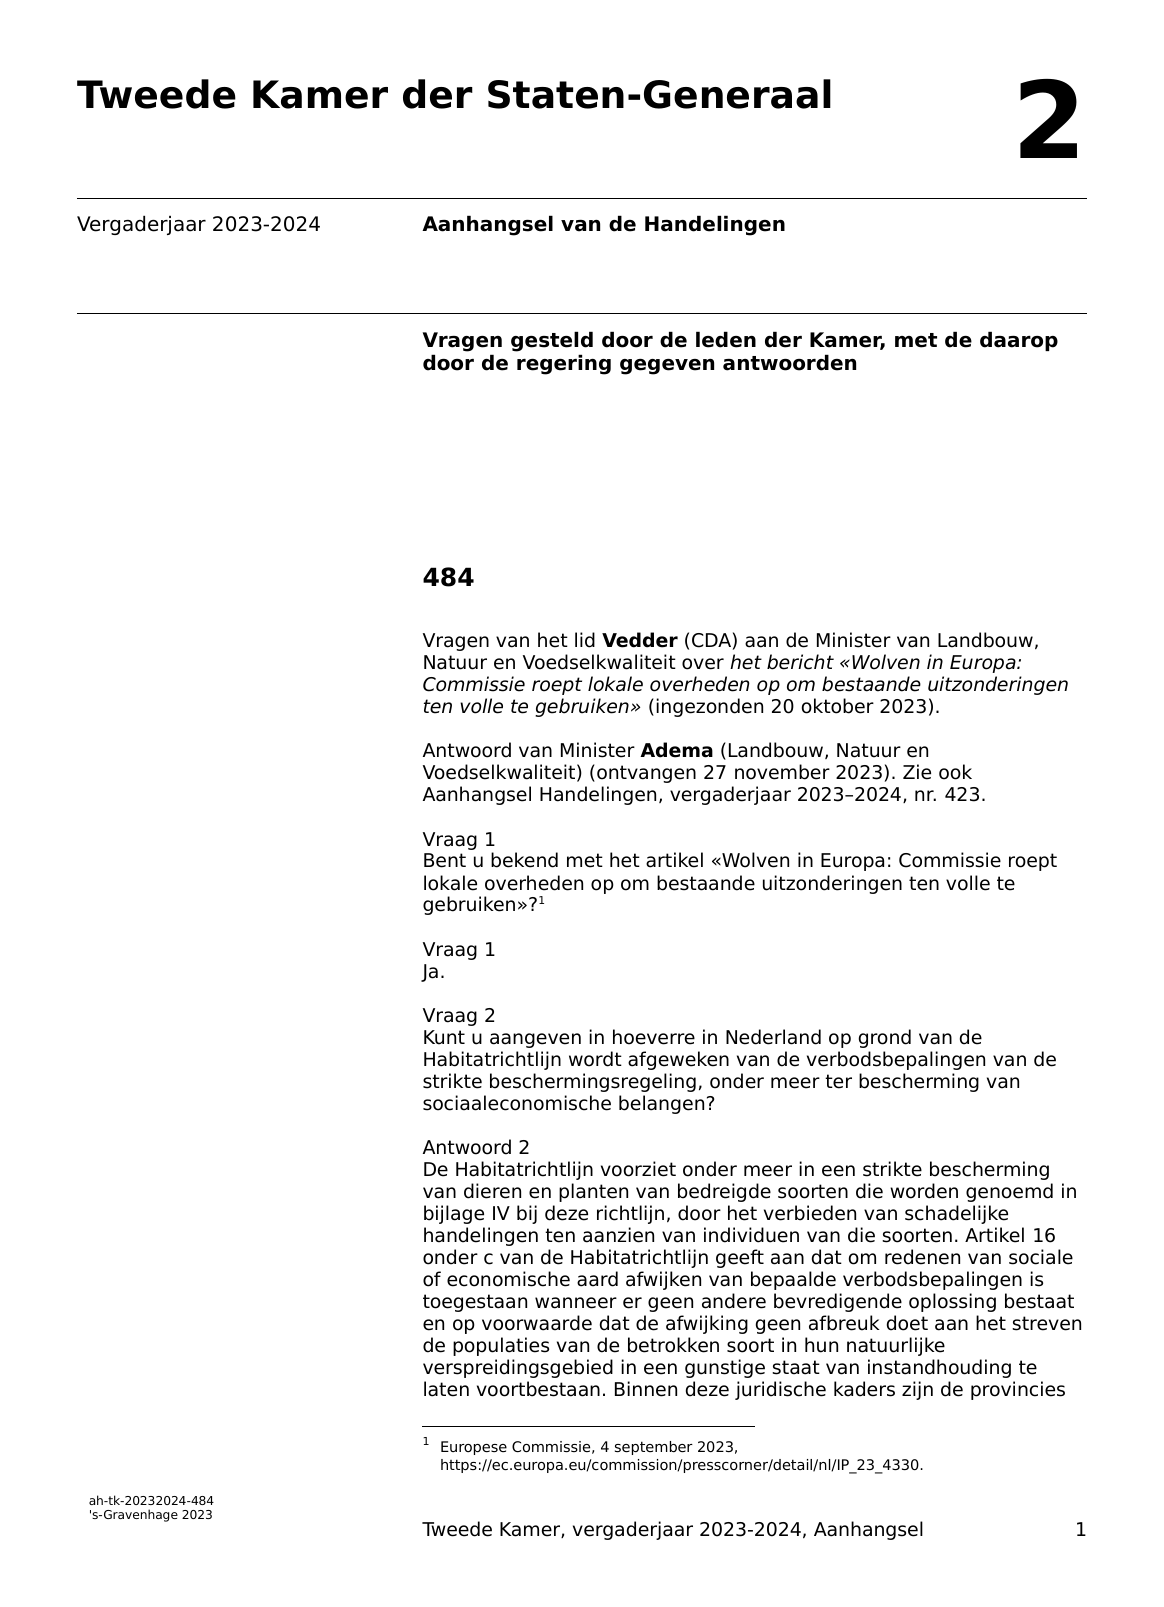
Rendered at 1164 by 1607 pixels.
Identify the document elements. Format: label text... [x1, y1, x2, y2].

text Vragen van het lid Vedder (CDA) aan de Minister van Landbouw, Natuur en Voedselkwaliteit over het bericht «Wolven in Europa: Commissie roept lokale overheden op om bestaande uitzonderingen ten volle te gebruiken» (ingezonden 20 oktober 2023). [422, 630, 1087, 718]
text Kunt u aangeven in hoeverre in Nederland op grond van de Habitatrichtlijn wordt afgeweken van de verbodsbepalingen van de strikte beschermingsregeling, onder meer ter bescherming van sociaaleconomische belangen? [422, 1027, 1087, 1114]
table_cell Vergaderjaar 2023-2024 [77, 199, 422, 313]
text 484 [422, 563, 1087, 592]
text Bent u bekend met het artikel «Wolven in Europa: Commissie roept lokale overheden op om bestaande uitzonderingen ten volle te gebruiken»? [422, 850, 1087, 916]
table_cell [77, 314, 422, 375]
table_cell Vragen gesteld door de leden der Kamer, met de daarop door de regering gegeven antwoorden [422, 314, 1087, 375]
text Europese Commissie, 4 september 2023, https://ec.europa.eu/commission/presscorner/detail/nl/IP_23_4330. [422, 1435, 1087, 1474]
text Vraag 2 [422, 1005, 1087, 1027]
text Vraag 1 [422, 828, 1087, 850]
text 's-Gravenhage 2023 [88, 1508, 323, 1522]
text Antwoord 2 [422, 1137, 1087, 1159]
table_header Tweede Kamer der Staten-Generaal [77, 59, 886, 198]
table_cell Aanhangsel van de Handelingen [422, 199, 1087, 313]
text Vraag 1 [422, 938, 1087, 961]
text Ja. [422, 961, 1087, 982]
text De Habitatrichtlijn voorziet onder meer in een strikte bescherming van dieren en planten van bedreigde soorten die worden genoemd in bijlage IV bij deze richtlijn, door het verbieden van schadelijke handelingen ten aanzien van individuen van die soorten. Artikel 16 onder c van de Habitatrichtlijn geeft aan dat om redenen van sociale of economische aard afwijken van bepaalde verbodsbepalingen is toegestaan wanneer er geen andere bevredigende oplossing bestaat en op voorwaarde dat de afwijking geen afbreuk doet aan het streven de populaties van de betrokken soort in hun natuurlijke verspreidingsgebied in een gunstige staat van instandhouding te laten voortbestaan. Binnen deze juridische kaders zijn de provincies [422, 1159, 1087, 1401]
text ah-tk-20232024-484 [88, 1494, 323, 1508]
table_header 2 [886, 59, 1087, 198]
text Antwoord van Minister Adema (Landbouw, Natuur en Voedselkwaliteit) (ontvangen 27 november 2023). Zie ook Aanhangsel Handelingen, vergaderjaar 2023–2024, nr. 423. [422, 740, 1087, 806]
